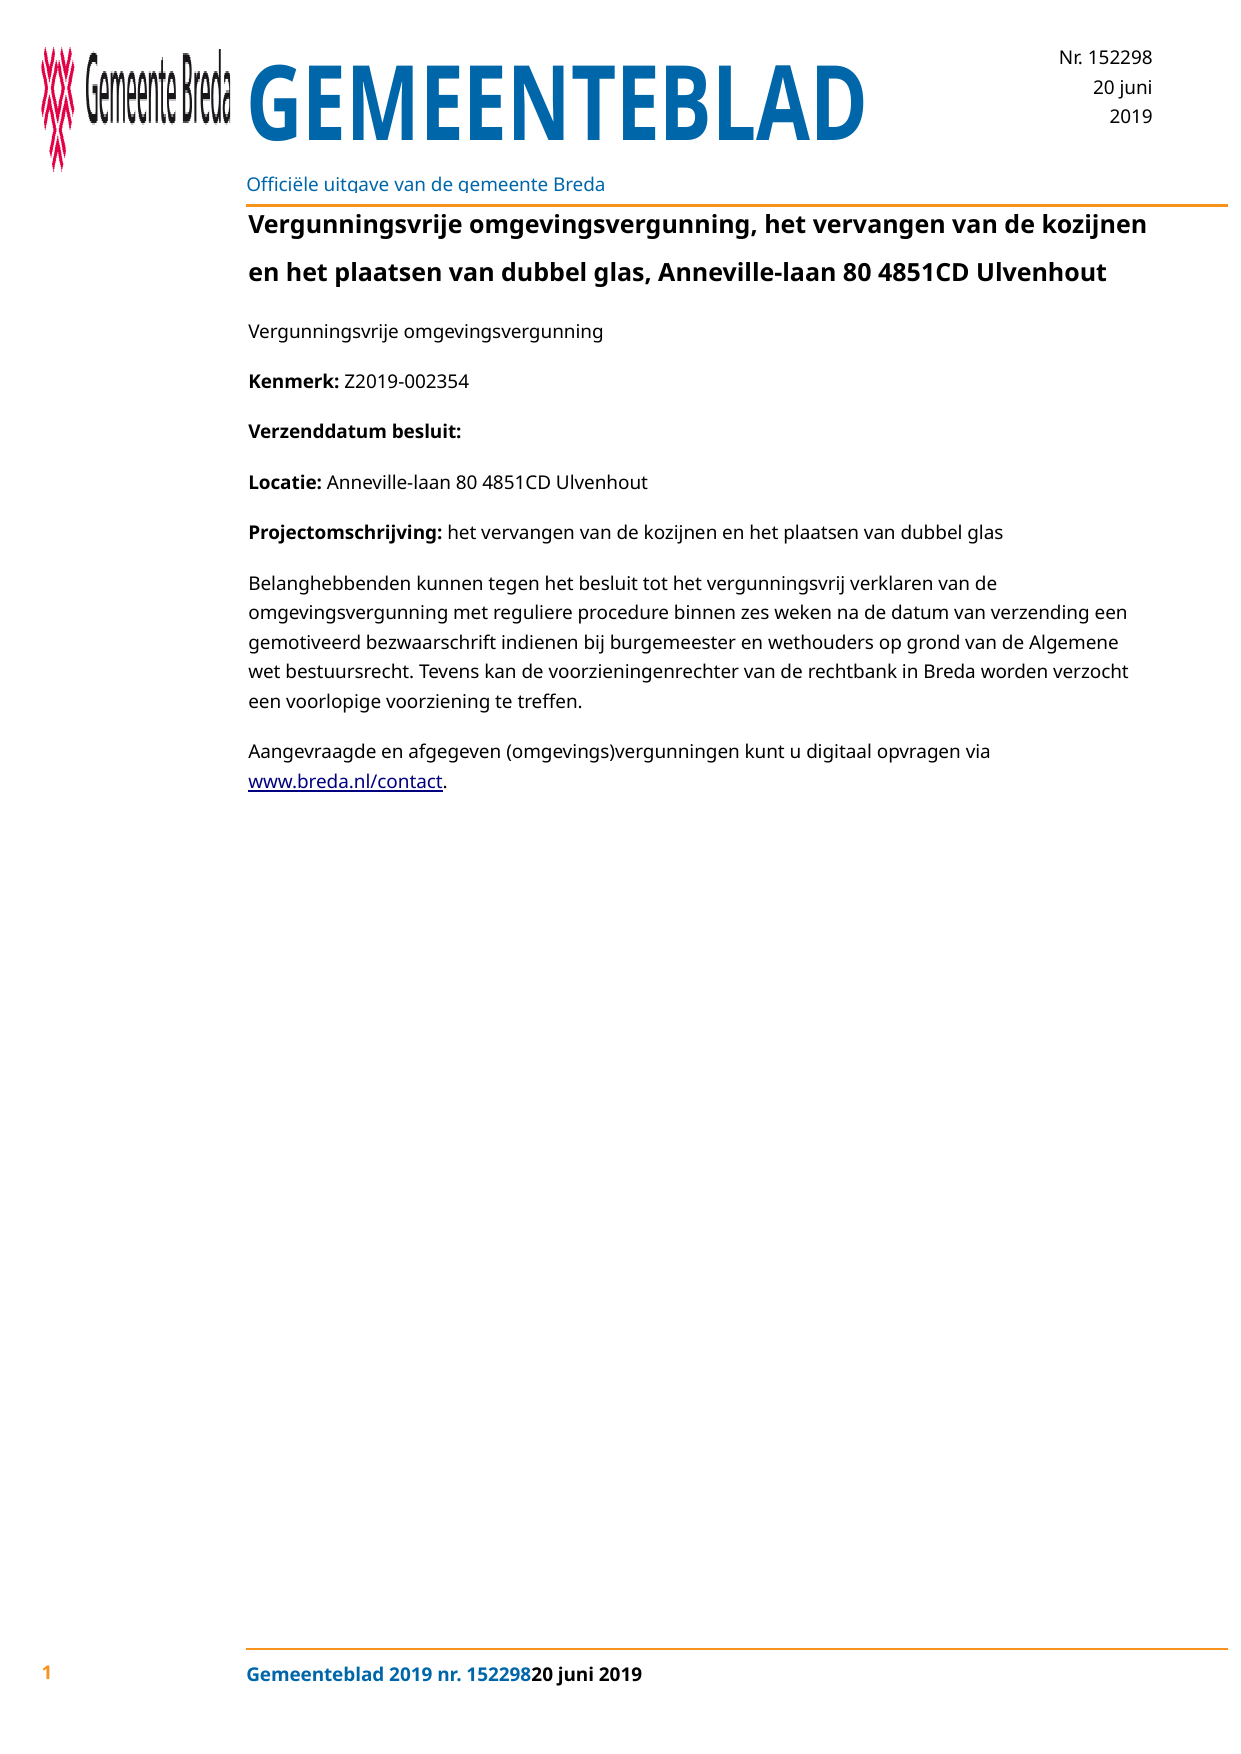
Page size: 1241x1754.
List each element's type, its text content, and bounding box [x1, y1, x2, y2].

picture [41, 47, 231, 172]
text Kenmerk: Z2019-002354 [248, 368, 1152, 394]
text Locatie: Anneville-laan 80 4851CD Ulvenhout [248, 469, 1152, 495]
text Belanghebbenden kunnen tegen het besluit tot het vergunningsvrij verklaren van de omgevingsvergunning met reguliere procedure binnen zes weken na de datum van verzending een gemotiveerd bezwaarschrift indienen bij burgemeester en wethouders op grond van de Algemene wet bestuursrecht. Tevens kan de voorzieningenrechter van de rechtbank in Breda worden verzocht een voorlopige voorziening te treffen. [248, 570, 1152, 714]
text Verzenddatum besluit: [248, 419, 1152, 444]
text Vergunningsvrije omgevingsvergunning, het vervangen van de kozijnen en het plaatsen van dubbel glas, Anneville-laan 80 4851CD Ulvenhout [248, 207, 1152, 288]
text Projectomschrijving: het vervangen van de kozijnen en het plaatsen van dubbel glas [248, 519, 1152, 545]
text Aangevraagde en afgegeven (omgevings)vergunningen kunt u digitaal opvragen via www.breda.nl/contact. [248, 739, 1152, 794]
text Vergunningsvrije omgevingsvergunning [248, 318, 1152, 344]
